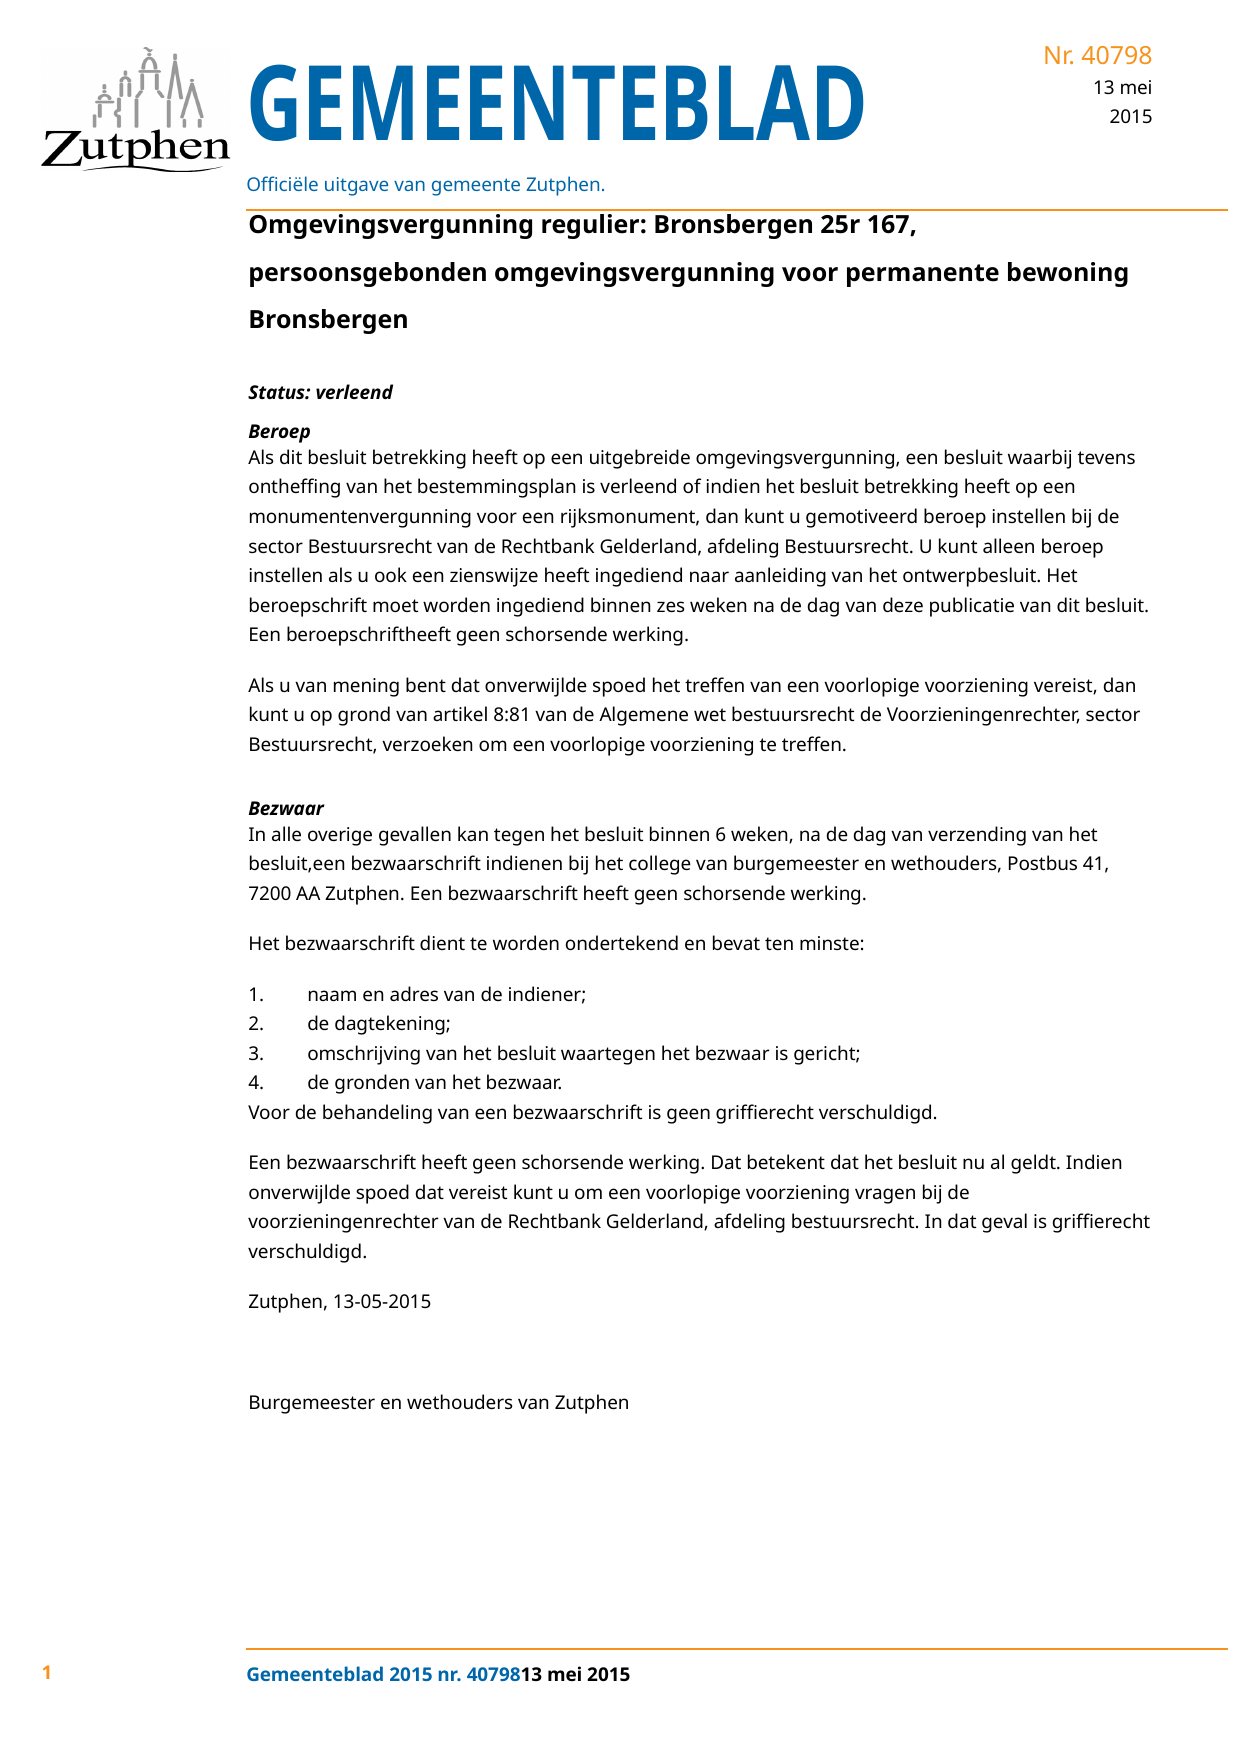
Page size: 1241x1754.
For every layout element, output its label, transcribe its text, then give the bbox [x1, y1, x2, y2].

text Burgemeester en wethouders van Zutphen [248, 1389, 1152, 1415]
list naam en adres van de indiener; [248, 981, 1152, 1007]
picture [41, 47, 231, 172]
text Voor de behandeling van een bezwaarschrift is geen griffierecht verschuldigd. [248, 1099, 1152, 1125]
list de dagtekening; [248, 1010, 1152, 1036]
text Beroep [248, 418, 1152, 444]
text Als dit besluit betrekking heeft op een uitgebreide omgevingsvergunning, een besluit waarbij tevens ontheffing van het bestemmingsplan is verleend of indien het besluit betrekking heeft op een monumentenvergunning voor een rijksmonument, dan kunt u gemotiveerd beroep instellen bij de sector Bestuursrecht van de Rechtbank Gelderland, afdeling Bestuursrecht. U kunt alleen beroep instellen als u ook een zienswijze heeft ingediend naar aanleiding van het ontwerpbesluit. Het beroepschrift moet worden ingediend binnen zes weken na de dag van deze publicatie van dit besluit. Een beroepschriftheeft geen schorsende werking. [248, 444, 1152, 647]
list omschrijving van het besluit waartegen het bezwaar is gericht; [248, 1040, 1152, 1066]
text Bezwaar [248, 795, 1152, 821]
text Het bezwaarschrift dient te worden ondertekend en bevat ten minste: [248, 930, 1152, 956]
text In alle overige gevallen kan tegen het besluit binnen 6 weken, na de dag van verzending van het besluit,een bezwaarschrift indienen bij het college van burgemeester en wethouders, Postbus 41, 7200 AA Zutphen. Een bezwaarschrift heeft geen schorsende werking. [248, 821, 1152, 906]
text Status: verleend [248, 379, 1152, 405]
text Als u van mening bent dat onverwijlde spoed het treffen van een voorlopige voorziening vereist, dan kunt u op grond van artikel 8:81 van de Algemene wet bestuursrecht de Voorzieningenrechter, sector Bestuursrecht, verzoeken om een voorlopige voorziening te treffen. [248, 672, 1152, 757]
list de gronden van het bezwaar. [248, 1069, 1152, 1095]
text Omgevingsvergunning regulier: Bronsbergen 25r 167, persoonsgebonden omgevingsvergunning voor permanente bewoning Bronsbergen [248, 211, 1152, 336]
text Zutphen, 13-05-2015 [248, 1289, 1152, 1314]
text Een bezwaarschrift heeft geen schorsende werking. Dat betekent dat het besluit nu al geldt. Indien onverwijlde spoed dat vereist kunt u om een voorlopige voorziening vragen bij de voorzieningenrechter van de Rechtbank Gelderland, afdeling bestuursrecht. In dat geval is griffierecht verschuldigd. [248, 1149, 1152, 1264]
